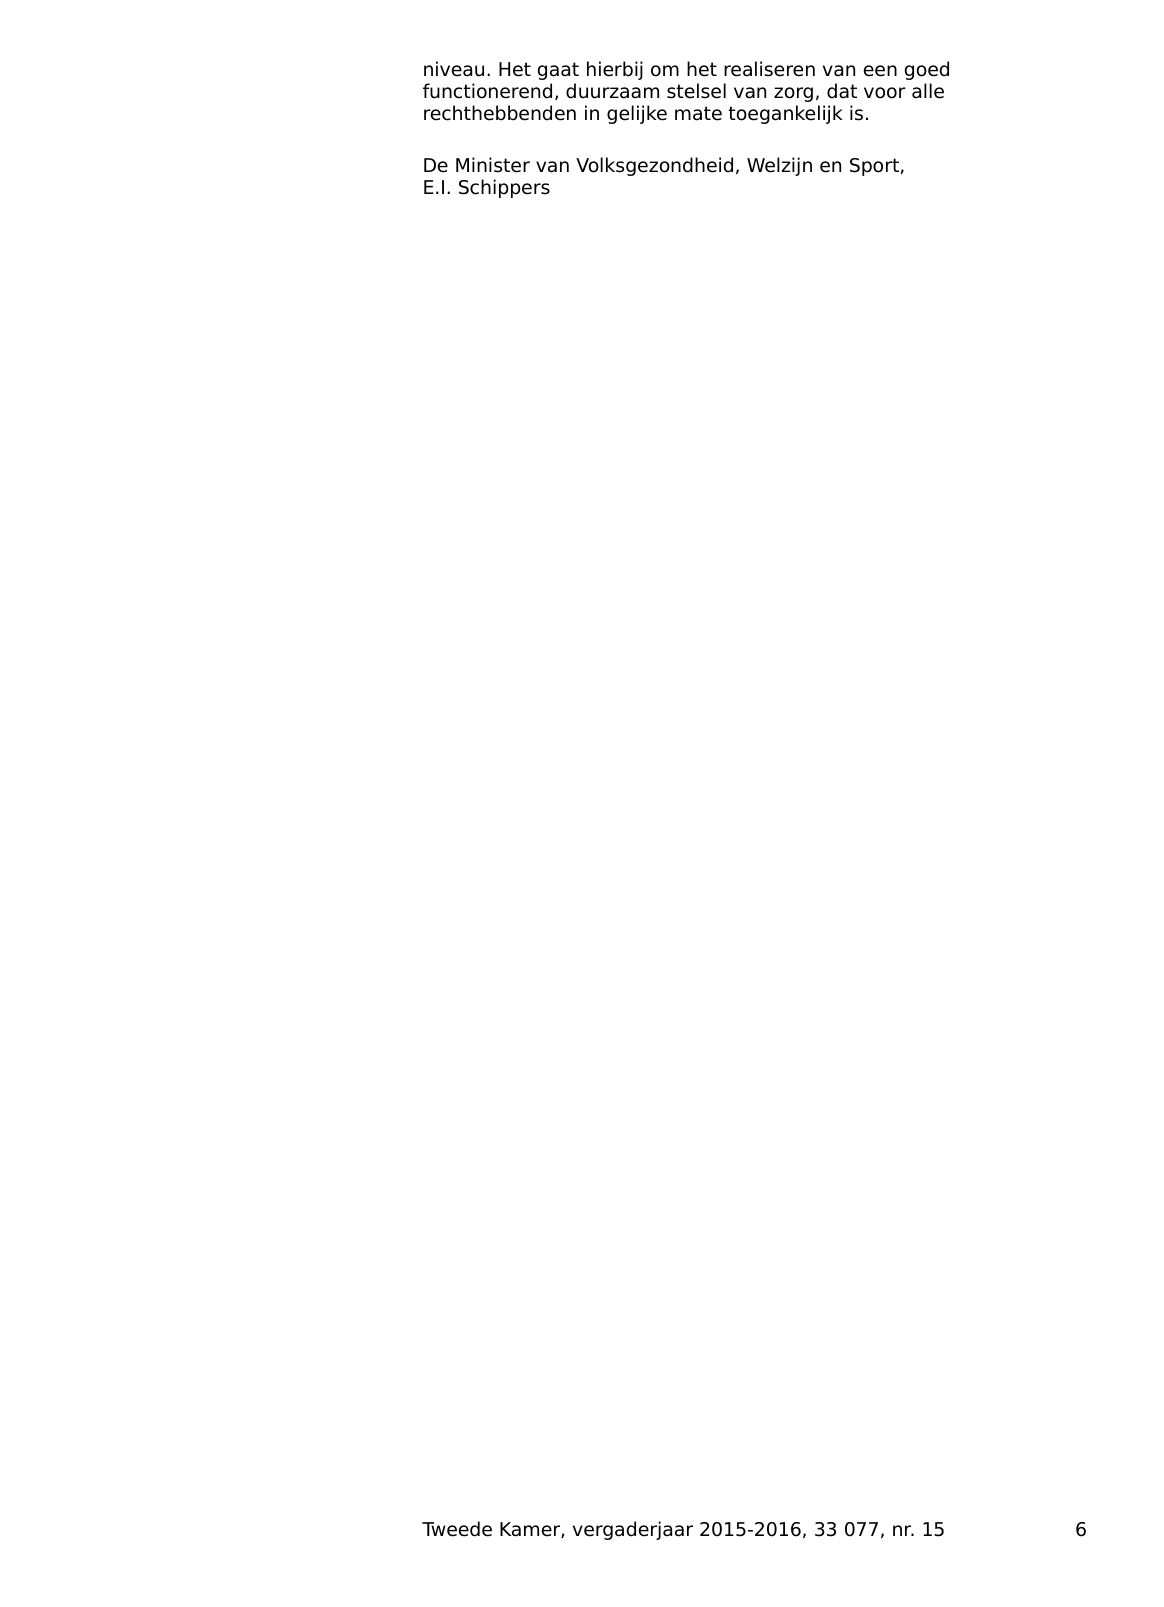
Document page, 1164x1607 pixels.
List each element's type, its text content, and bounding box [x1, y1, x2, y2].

text niveau. Het gaat hierbij om het realiseren van een goed functionerend, duurzaam stelsel van zorg, dat voor alle rechthebbenden in gelijke mate toegankelijk is. [422, 59, 1087, 125]
text De Minister van Volksgezondheid, Welzijn en Sport, E.I. Schippers [422, 155, 1087, 199]
